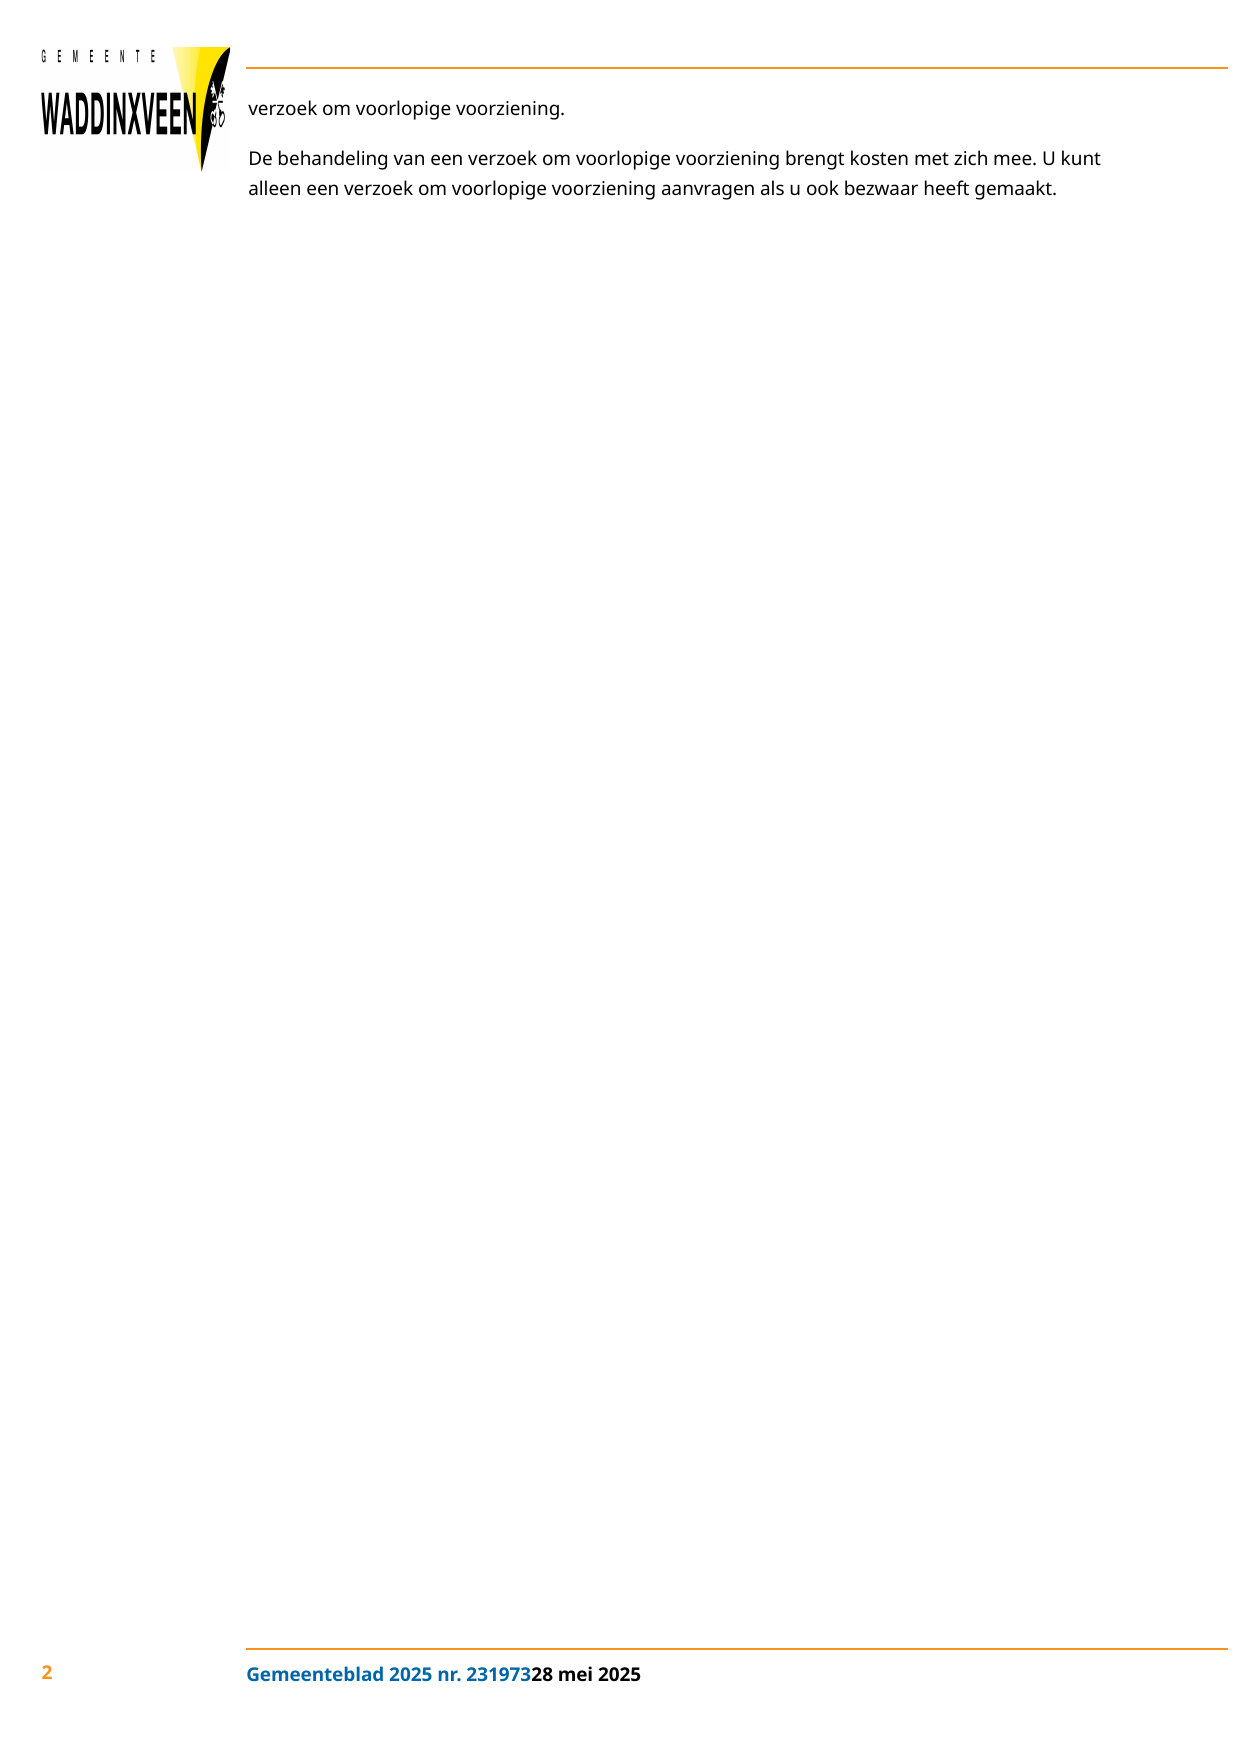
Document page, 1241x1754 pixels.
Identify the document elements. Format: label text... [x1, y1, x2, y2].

text De behandeling van een verzoek om voorlopige voorziening brengt kosten met zich mee. U kunt alleen een verzoek om voorlopige voorziening aanvragen als u ook bezwaar heeft gemaakt. [248, 145, 1152, 201]
picture [41, 47, 231, 172]
text verzoek om voorlopige voorziening. [248, 95, 1152, 121]
